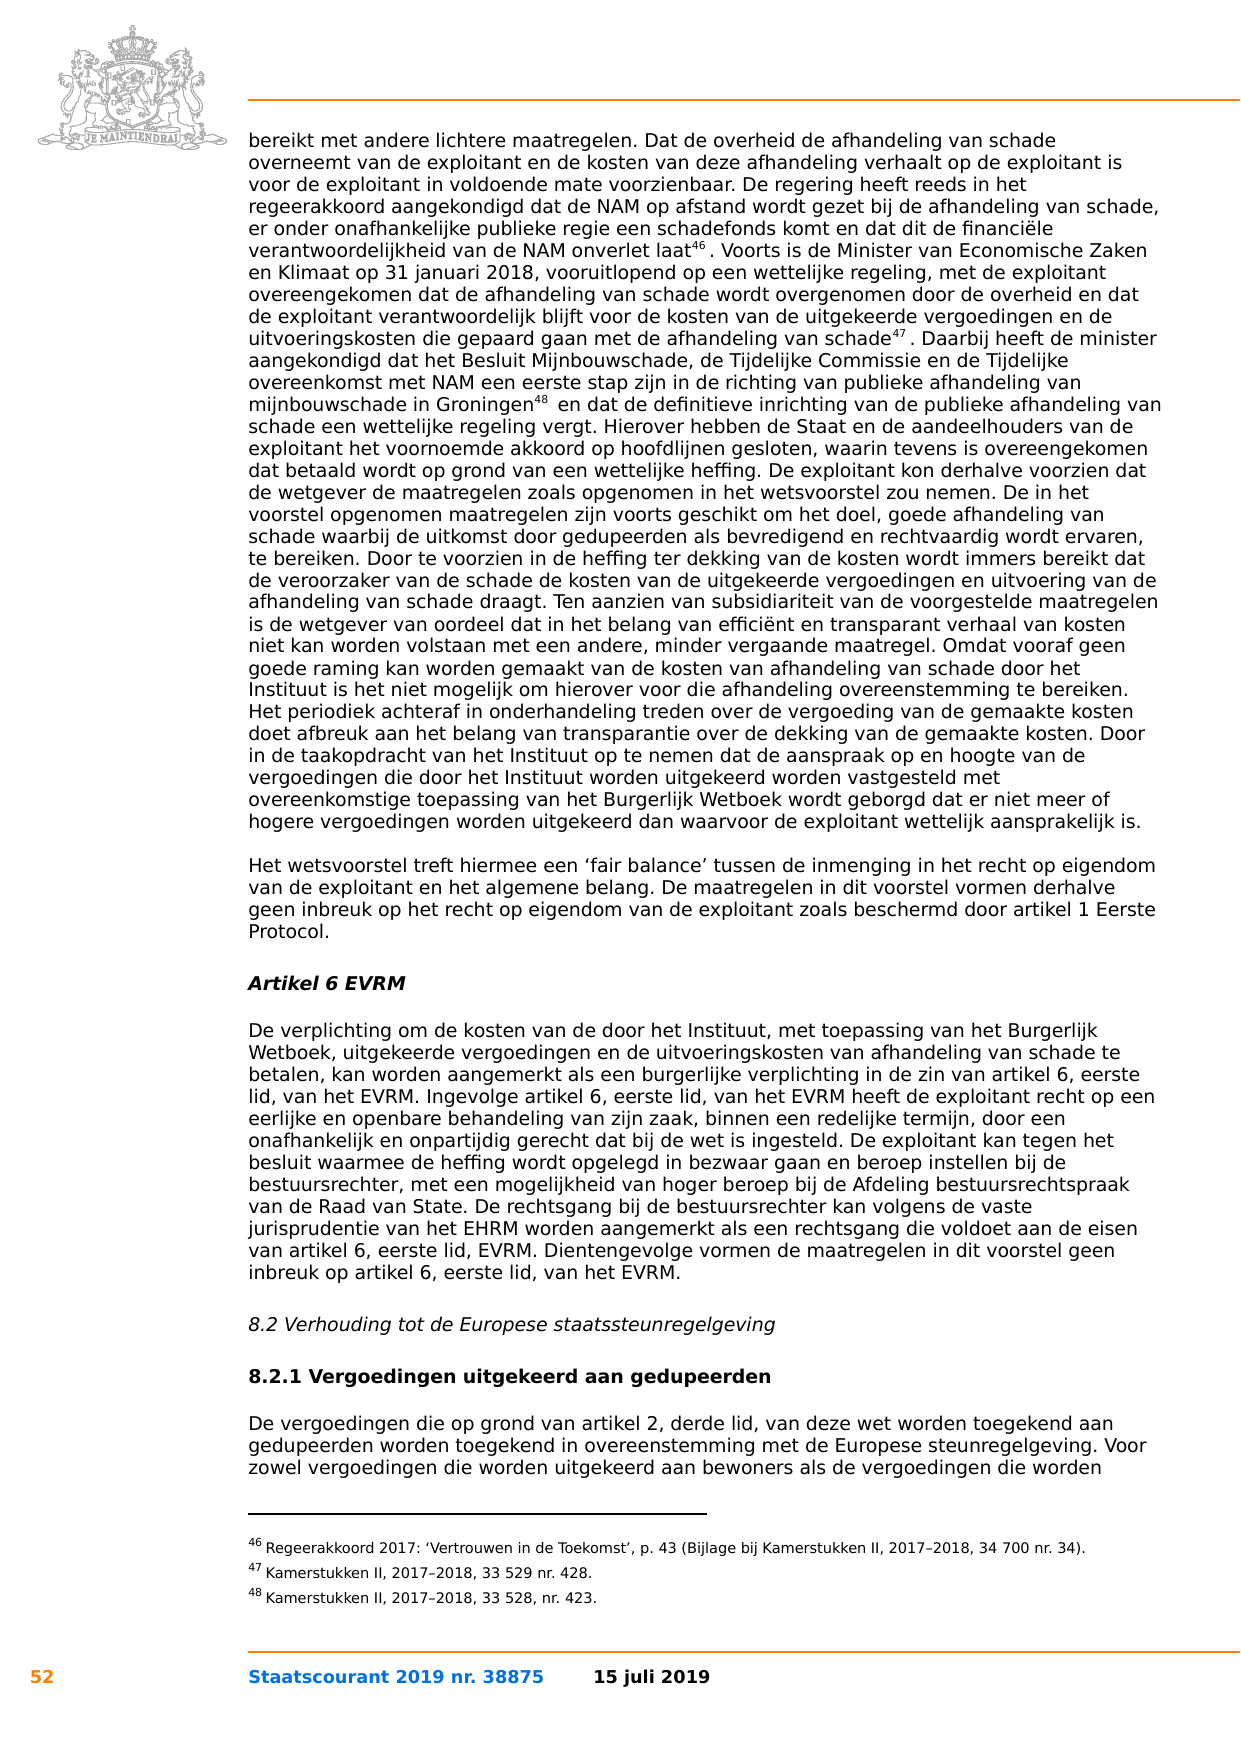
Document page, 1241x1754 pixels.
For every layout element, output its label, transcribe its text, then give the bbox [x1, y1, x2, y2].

text De vergoedingen die op grond van artikel 2, derde lid, van deze wet worden toegekend aan gedupeerden worden toegekend in overeenstemming met de Europese steunregelgeving. Voor zowel vergoedingen die worden uitgekeerd aan bewoners als de vergoedingen die worden [248, 1413, 1163, 1479]
text Regeerakkoord 2017: ‘Vertrouwen in de Toekomst’, p. 43 (Bijlage bij Kamerstukken II, 2017–2018, 34 700 nr. 34). [248, 1536, 1163, 1558]
subtitle 8.2 Verhouding tot de Europese staatssteunregelgeving [248, 1314, 1163, 1336]
picture [38, 25, 227, 150]
subtitle 8.2.1 Vergoedingen uitgekeerd aan gedupeerden [248, 1366, 1163, 1388]
text bereikt met andere lichtere maatregelen. Dat de overheid de afhandeling van schade overneemt van de exploitant en de kosten van deze afhandeling verhaalt op de exploitant is voor de exploitant in voldoende mate voorzienbaar. De regering heeft reeds in het regeerakkoord aangekondigd dat de NAM op afstand wordt gezet bij de afhandeling van schade, er onder onafhankelijke publieke regie een schadefonds komt en dat dit de financiële verantwoordelijkheid van de NAM onverlet laat. Voorts is de Minister van Economische Zaken en Klimaat op 31 januari 2018, vooruitlopend op een wettelijke regeling, met de exploitant overeengekomen dat de afhandeling van schade wordt overgenomen door de overheid en dat de exploitant verantwoordelijk blijft voor de kosten van de uitgekeerde vergoedingen en de uitvoeringskosten die gepaard gaan met de afhandeling van schade. Daarbij heeft de minister aangekondigd dat het Besluit Mijnbouwschade, de Tijdelijke Commissie en de Tijdelijke overeenkomst met NAM een eerste stap zijn in de richting van publieke afhandeling van mijnbouwschade in Groningen en dat de definitieve inrichting van de publieke afhandeling van schade een wettelijke regeling vergt. Hierover hebben de Staat en de aandeelhouders van de exploitant het voornoemde akkoord op hoofdlijnen gesloten, waarin tevens is overeengekomen dat betaald wordt op grond van een wettelijke heffing. De exploitant kon derhalve voorzien dat de wetgever de maatregelen zoals opgenomen in het wetsvoorstel zou nemen. De in het voorstel opgenomen maatregelen zijn voorts geschikt om het doel, goede afhandeling van schade waarbij de uitkomst door gedupeerden als bevredigend en rechtvaardig wordt ervaren, te bereiken. Door te voorzien in de heffing ter dekking van de kosten wordt immers bereikt dat de veroorzaker van de schade de kosten van de uitgekeerde vergoedingen en uitvoering van de afhandeling van schade draagt. Ten aanzien van subsidiariteit van de voorgestelde maatregelen is de wetgever van oordeel dat in het belang van efficiënt en transparant verhaal van kosten niet kan worden volstaan met een andere, minder vergaande maatregel. Omdat vooraf geen goede raming kan worden gemaakt van de kosten van afhandeling van schade door het Instituut is het niet mogelijk om hierover voor die afhandeling overeenstemming te bereiken. Het periodiek achteraf in onderhandeling treden over de vergoeding van de gemaakte kosten doet afbreuk aan het belang van transparantie over de dekking van de gemaakte kosten. Door in de taakopdracht van het Instituut op te nemen dat de aanspraak op en hoogte van de vergoedingen die door het Instituut worden uitgekeerd worden vastgesteld met overeenkomstige toepassing van het Burgerlijk Wetboek wordt geborgd dat er niet meer of hogere vergoedingen worden uitgekeerd dan waarvoor de exploitant wettelijk aansprakelijk is. [248, 130, 1163, 833]
text De verplichting om de kosten van de door het Instituut, met toepassing van het Burgerlijk Wetboek, uitgekeerde vergoedingen en de uitvoeringskosten van afhandeling van schade te betalen, kan worden aangemerkt als een burgerlijke verplichting in de zin van artikel 6, eerste lid, van het EVRM. Ingevolge artikel 6, eerste lid, van het EVRM heeft de exploitant recht op een eerlijke en openbare behandeling van zijn zaak, binnen een redelijke termijn, door een onafhankelijk en onpartijdig gerecht dat bij de wet is ingesteld. De exploitant kan tegen het besluit waarmee de heffing wordt opgelegd in bezwaar gaan en beroep instellen bij de bestuursrechter, met een mogelijkheid van hoger beroep bij de Afdeling bestuursrechtspraak van de Raad van State. De rechtsgang bij de bestuursrechter kan volgens de vaste jurisprudentie van het EHRM worden aangemerkt als een rechtsgang die voldoet aan de eisen van artikel 6, eerste lid, EVRM. Dientengevolge vormen de maatregelen in dit voorstel geen inbreuk op artikel 6, eerste lid, van het EVRM. [248, 1020, 1163, 1284]
text Kamerstukken II, 2017–2018, 33 528, nr. 423. [248, 1586, 1163, 1608]
text Het wetsvoorstel treft hiermee een ‘fair balance’ tussen de inmenging in het recht op eigendom van de exploitant en het algemene belang. De maatregelen in dit voorstel vormen derhalve geen inbreuk op het recht op eigendom van de exploitant zoals beschermd door artikel 1 Eerste Protocol. [248, 855, 1163, 943]
text Kamerstukken II, 2017–2018, 33 529 nr. 428. [248, 1561, 1163, 1583]
subtitle Artikel 6 EVRM [248, 973, 1163, 995]
